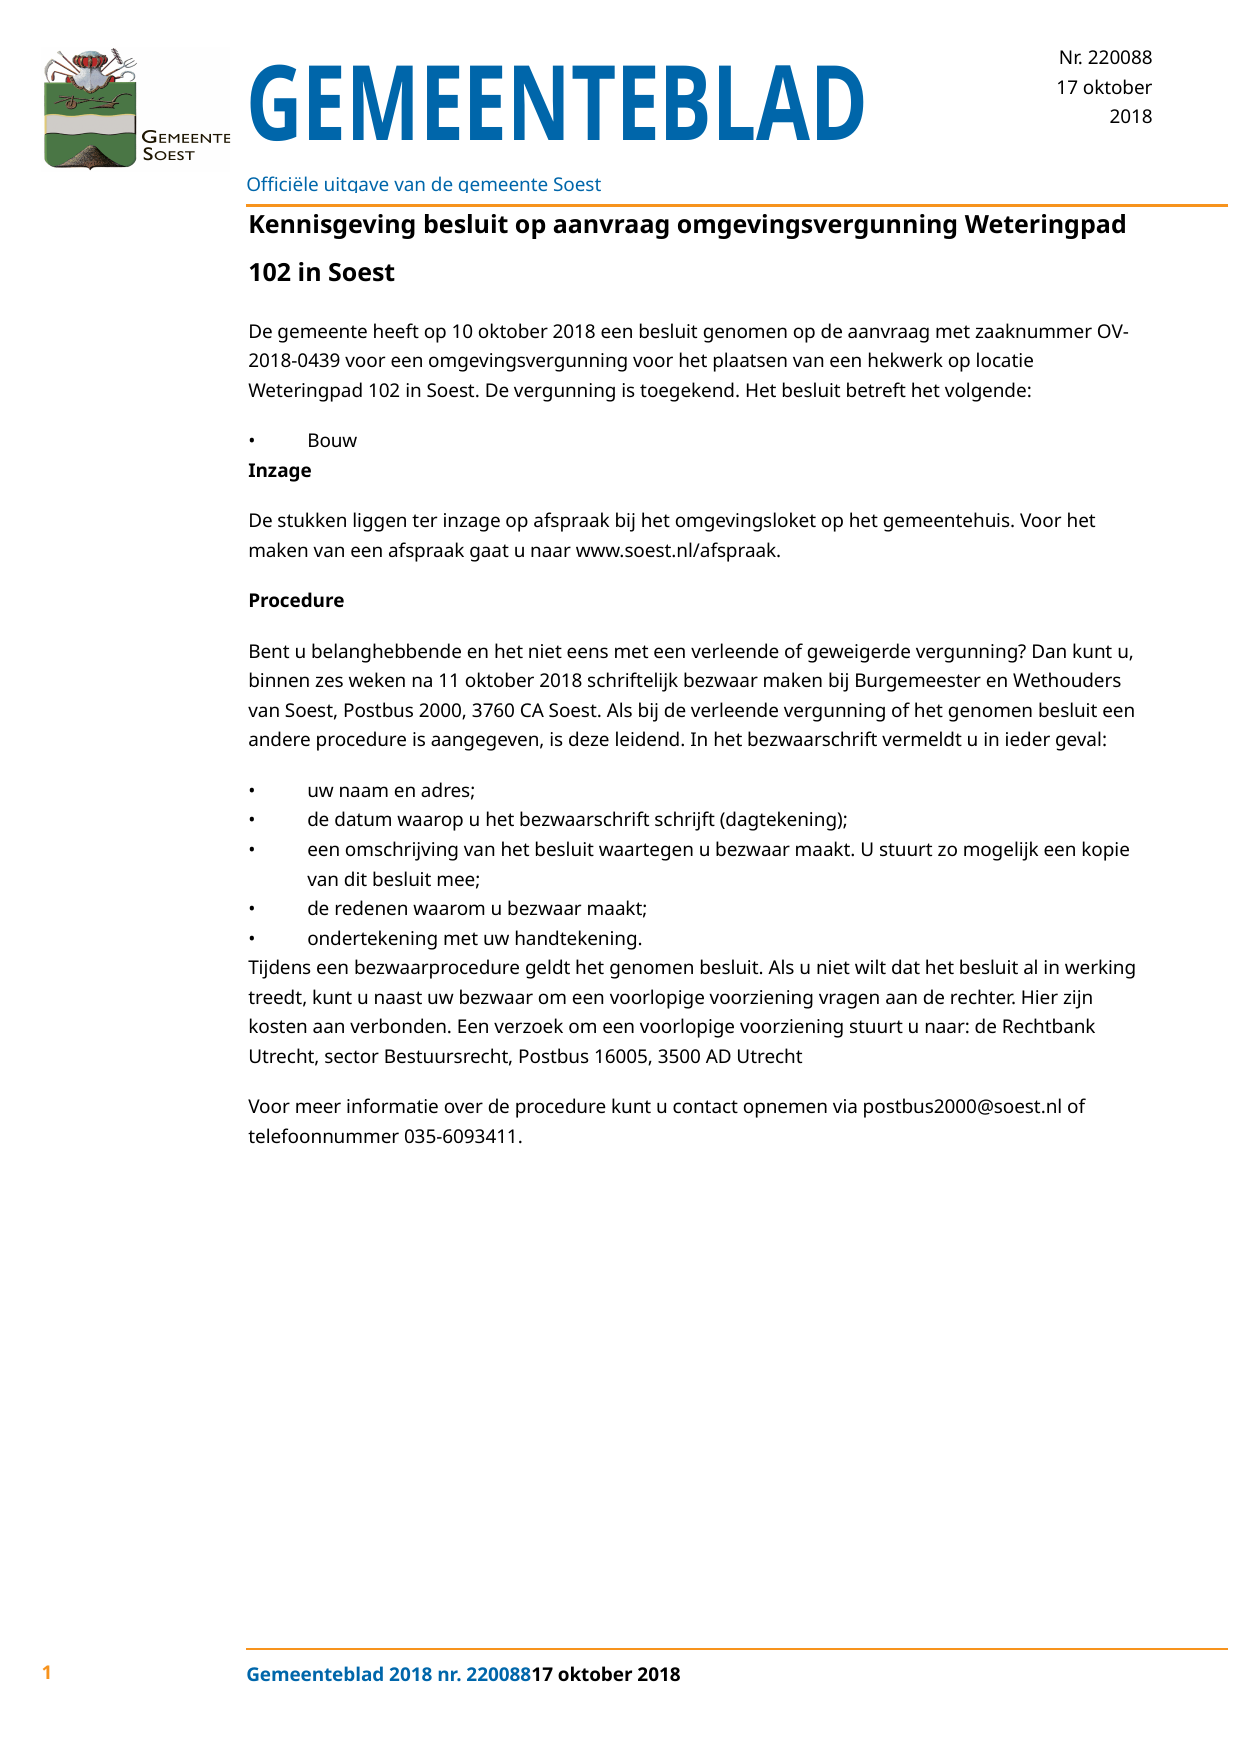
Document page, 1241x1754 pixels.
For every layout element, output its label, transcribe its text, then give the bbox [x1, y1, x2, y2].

text Kennisgeving besluit op aanvraag omgevingsvergunning Weteringpad 102 in Soest [248, 207, 1152, 288]
list uw naam en adres; [248, 777, 1152, 803]
list de datum waarop u het bezwaarschrift schrijft (dagtekening); [248, 807, 1152, 832]
list Bouw [248, 427, 1152, 453]
text De stukken liggen ter inzage op afspraak bij het omgevingsloket op het gemeentehuis. Voor het maken van een afspraak gaat u naar www.soest.nl/afspraak. [248, 507, 1152, 563]
text Inzage [248, 457, 1152, 483]
text De gemeente heeft op 10 oktober 2018 een besluit genomen op de aanvraag met zaaknummer OV-2018-0439 voor een omgevingsvergunning voor het plaatsen van een hekwerk op locatie Weteringpad 102 in Soest. De vergunning is toegekend. Het besluit betreft het volgende: [248, 318, 1152, 403]
text Tijdens een bezwaarprocedure geldt het genomen besluit. Als u niet wilt dat het besluit al in werking treedt, kunt u naast uw bezwaar om een voorlopige voorziening vragen aan de rechter. Hier zijn kosten aan verbonden. Een verzoek om een voorlopige voorziening stuurt u naar: de Rechtbank Utrecht, sector Bestuursrecht, Postbus 16005, 3500 AD Utrecht [248, 954, 1152, 1069]
text Voor meer informatie over de procedure kunt u contact opnemen via postbus2000@soest.nl of telefoonnummer 035-6093411. [248, 1094, 1152, 1149]
text Procedure [248, 587, 1152, 613]
list de redenen waarom u bezwaar maakt; [248, 895, 1152, 921]
list een omschrijving van het besluit waartegen u bezwaar maakt. U stuurt zo mogelijk een kopie van dit besluit mee; [248, 836, 1152, 892]
list ondertekening met uw handtekening. [248, 925, 1152, 951]
picture [41, 47, 231, 172]
text Bent u belanghebbende en het niet eens met een verleende of geweigerde vergunning? Dan kunt u, binnen zes weken na 11 oktober 2018 schriftelijk bezwaar maken bij Burgemeester en Wethouders van Soest, Postbus 2000, 3760 CA Soest. Als bij de verleende vergunning of het genomen besluit een andere procedure is aangegeven, is deze leidend. In het bezwaarschrift vermeldt u in ieder geval: [248, 638, 1152, 752]
